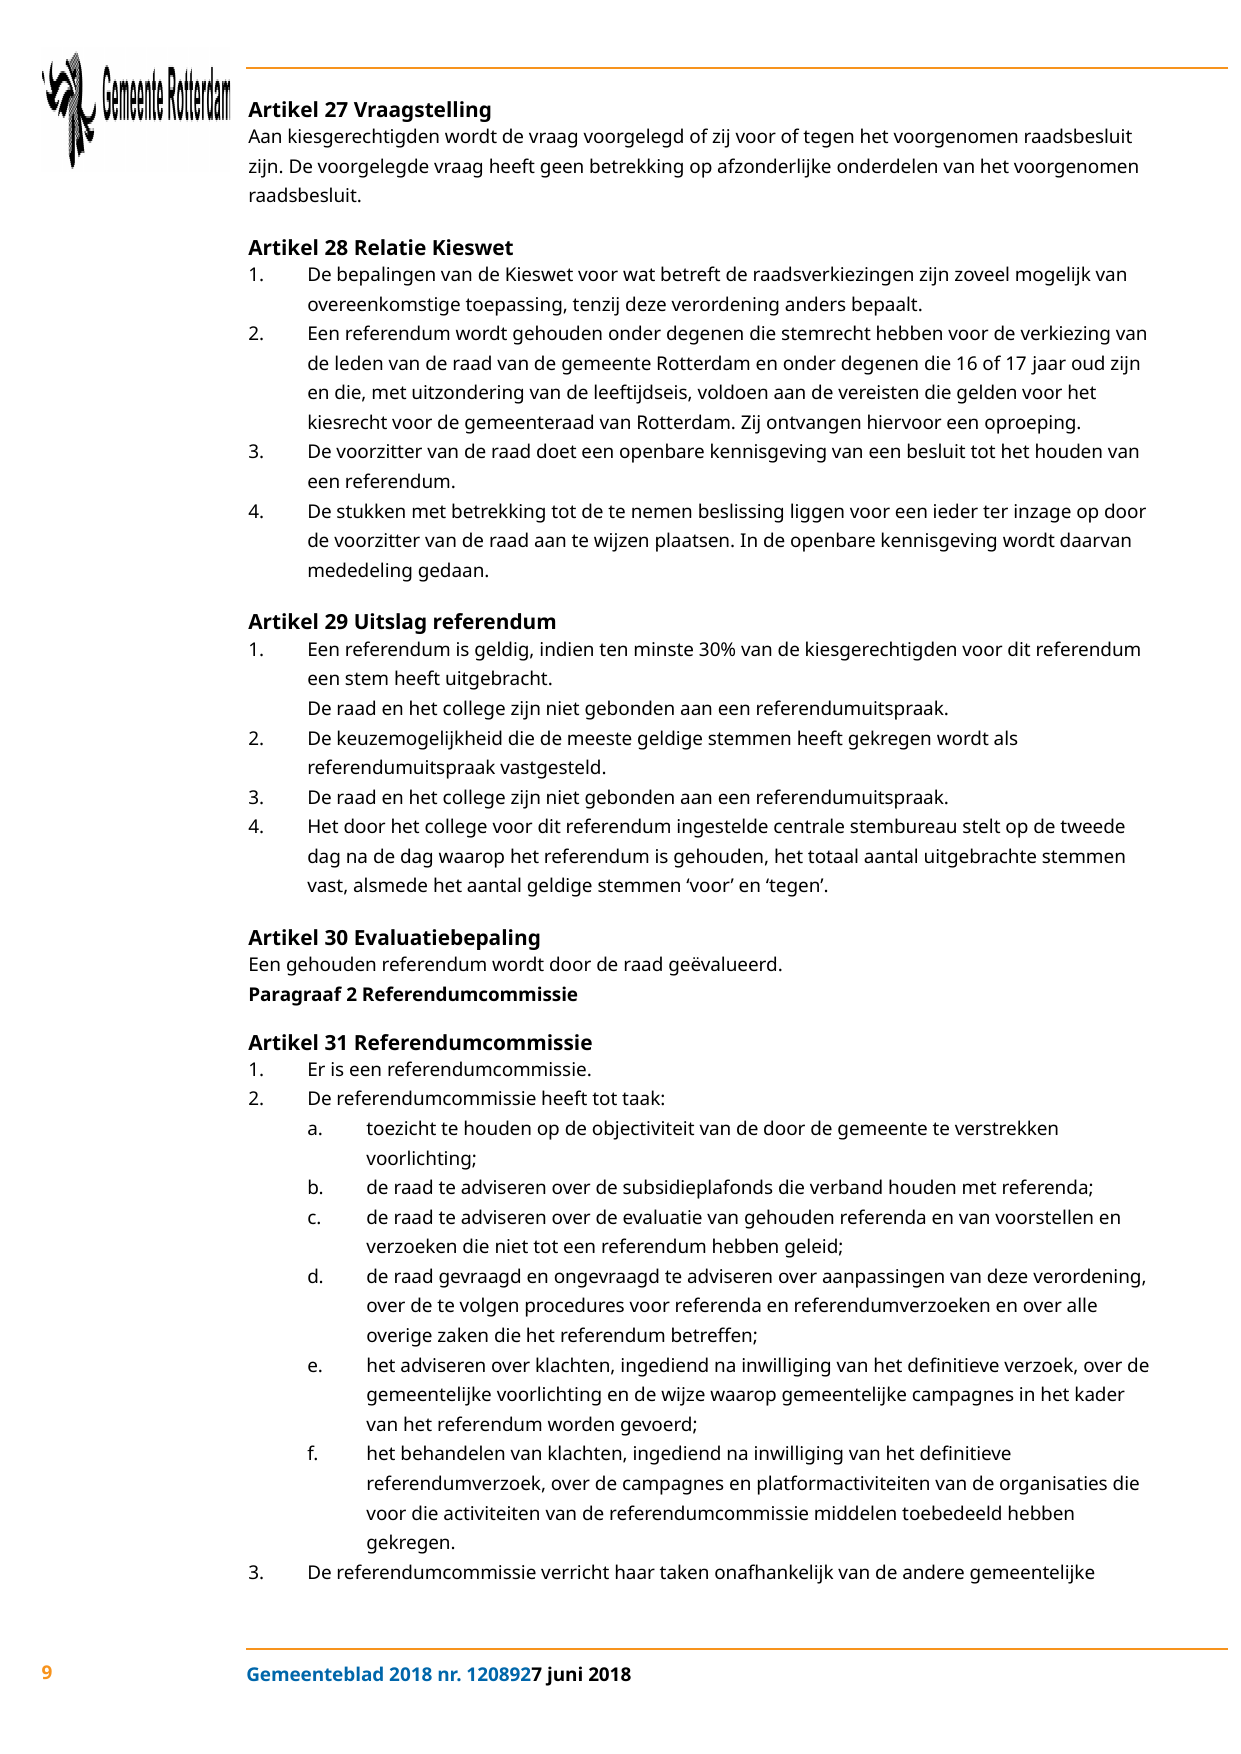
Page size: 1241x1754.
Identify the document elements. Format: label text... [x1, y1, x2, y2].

list toezicht te houden op de objectiviteit van de door de gemeente te verstrekken voorlichting; [307, 1115, 1152, 1171]
list Een referendum is geldig, indien ten minste 30% van de kiesgerechtigden voor dit referendum een stem heeft uitgebracht. [248, 636, 1152, 691]
list Het door het college voor dit referendum ingestelde centrale stembureau stelt op de tweede dag na de dag waarop het referendum is gehouden, het totaal aantal uitgebrachte stemmen vast, alsmede het aantal geldige stemmen ‘voor’ en ‘tegen’. [248, 813, 1152, 898]
list het adviseren over klachten, ingediend na inwilliging van het definitieve verzoek, over de gemeentelijke voorlichting en de wijze waarop gemeentelijke campagnes in het kader van het referendum worden gevoerd; [307, 1352, 1152, 1437]
list de raad te adviseren over de evaluatie van gehouden referenda en van voorstellen en verzoeken die niet tot een referendum hebben geleid; [307, 1204, 1152, 1259]
list De raad en het college zijn niet gebonden aan een referendumuitspraak. [248, 784, 1152, 809]
list De bepalingen van de Kieswet voor wat betreft de raadsverkiezingen zijn zoveel mogelijk van overeenkomstige toepassing, tenzij deze verordening anders bepaalt. [248, 261, 1152, 317]
text Artikel 31 Referendumcommissie [248, 1028, 1152, 1056]
text Artikel 27 Vraagstelling [248, 95, 1152, 123]
list De voorzitter van de raad doet een openbare kennisgeving van een besluit tot het houden van een referendum. [248, 439, 1152, 494]
list het behandelen van klachten, ingediend na inwilliging van het definitieve referendumverzoek, over de campagnes en platformactiviteiten van de organisaties die voor die activiteiten van de referendumcommissie middelen toebedeeld hebben gekregen. [307, 1441, 1152, 1555]
text Artikel 28 Relatie Kieswet [248, 233, 1152, 261]
list De referendumcommissie verricht haar taken onafhankelijk van de andere gemeentelijke [248, 1559, 1152, 1585]
text Paragraaf 2 Referendumcommissie [248, 981, 1152, 1007]
list de raad gevraagd en ongevraagd te adviseren over aanpassingen van deze verordening, over de te volgen procedures voor referenda en referendumverzoeken en over alle overige zaken die het referendum betreffen; [307, 1263, 1152, 1348]
list De keuzemogelijkheid die de meeste geldige stemmen heeft gekregen wordt als referendumuitspraak vastgesteld. [248, 725, 1152, 780]
picture [41, 47, 231, 172]
text Artikel 29 Uitslag referendum [248, 607, 1152, 636]
list de raad te adviseren over de subsidieplafonds die verband houden met referenda; [307, 1174, 1152, 1200]
text Een gehouden referendum wordt door de raad geëvalueerd. [248, 951, 1152, 977]
list Een referendum wordt gehouden onder degenen die stemrecht hebben voor de verkiezing van de leden van de raad van de gemeente Rotterdam en onder degenen die 16 of 17 jaar oud zijn en die, met uitzondering van de leeftijdseis, voldoen aan de vereisten die gelden voor het kiesrecht voor de gemeenteraad van Rotterdam. Zij ontvangen hiervoor een oproeping. [248, 320, 1152, 435]
text Aan kiesgerechtigden wordt de vraag voorgelegd of zij voor of tegen het voorgenomen raadsbesluit zijn. De voorgelegde vraag heeft geen betrekking op afzonderlijke onderdelen van het voorgenomen raadsbesluit. [248, 123, 1152, 208]
list De raad en het college zijn niet gebonden aan een referendumuitspraak. [248, 695, 1152, 721]
list De referendumcommissie heeft tot taak: [248, 1086, 1152, 1111]
list Er is een referendumcommissie. [248, 1056, 1152, 1082]
text Artikel 30 Evaluatiebepaling [248, 923, 1152, 951]
list De stukken met betrekking tot de te nemen beslissing liggen voor een ieder ter inzage op door de voorzitter van de raad aan te wijzen plaatsen. In de openbare kennisgeving wordt daarvan mededeling gedaan. [248, 498, 1152, 583]
